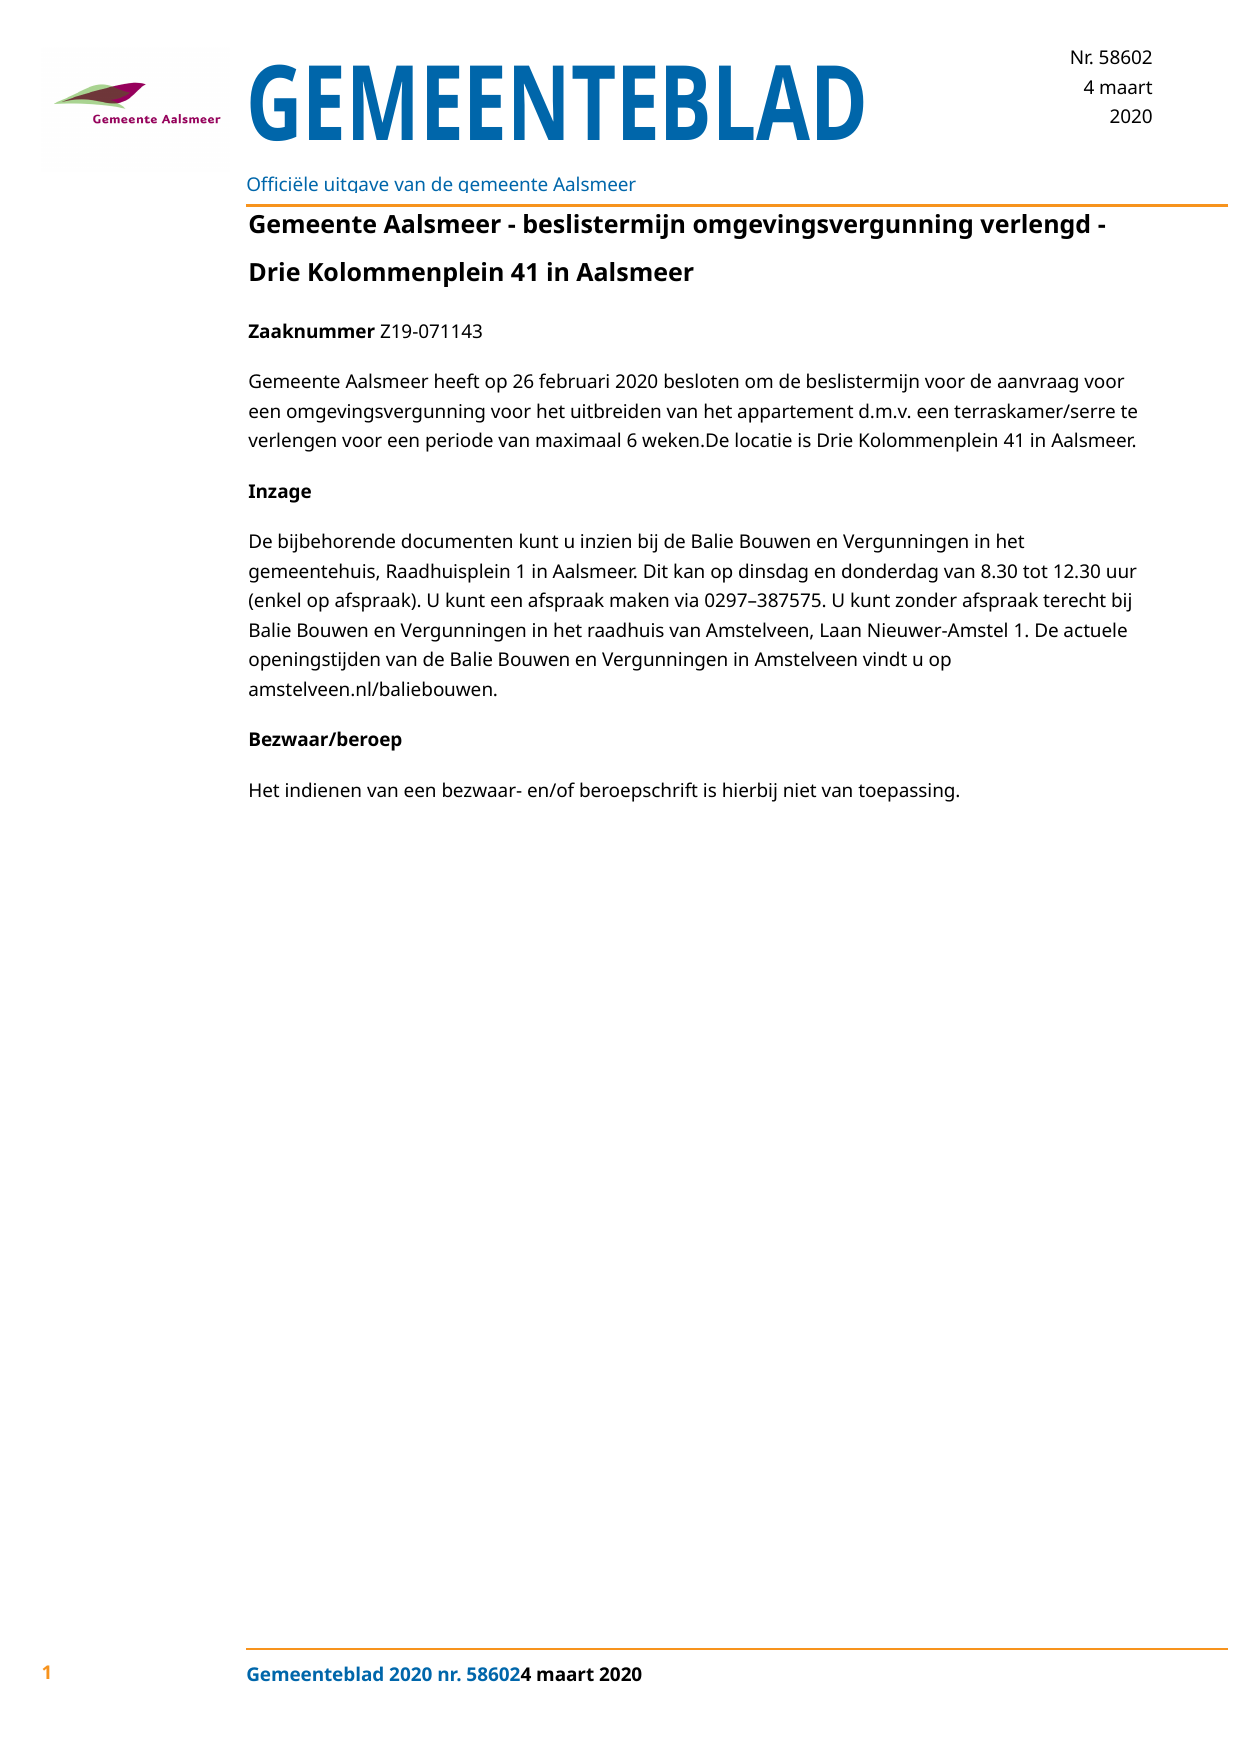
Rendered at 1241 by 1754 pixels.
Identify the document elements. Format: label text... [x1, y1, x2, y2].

text Bezwaar/beroep [248, 727, 1152, 752]
text Het indienen van een bezwaar- en/of beroepschrift is hierbij niet van toepassing. [248, 777, 1152, 803]
text Inzage [248, 478, 1152, 504]
text Gemeente Aalsmeer heeft op 26 februari 2020 besloten om de beslistermijn voor de aanvraag voor een omgevingsvergunning voor het uitbreiden van het appartement d.m.v. een terraskamer/serre te verlengen voor een periode van maximaal 6 weken.De locatie is Drie Kolommenplein 41 in Aalsmeer. [248, 368, 1152, 453]
text Gemeente Aalsmeer - beslistermijn omgevingsvergunning verlengd - Drie Kolommenplein 41 in Aalsmeer [248, 207, 1152, 288]
text Zaaknummer Z19-071143 [248, 318, 1152, 344]
picture [41, 47, 231, 172]
text De bijbehorende documenten kunt u inzien bij de Balie Bouwen en Vergunningen in het gemeentehuis, Raadhuisplein 1 in Aalsmeer. Dit kan op dinsdag en donderdag van 8.30 tot 12.30 uur (enkel op afspraak). U kunt een afspraak maken via 0297–387575. U kunt zonder afspraak terecht bij Balie Bouwen en Vergunningen in het raadhuis van Amstelveen, Laan Nieuwer-Amstel 1. De actuele openingstijden van de Balie Bouwen en Vergunningen in Amstelveen vindt u op amstelveen.nl/baliebouwen. [248, 528, 1152, 702]
